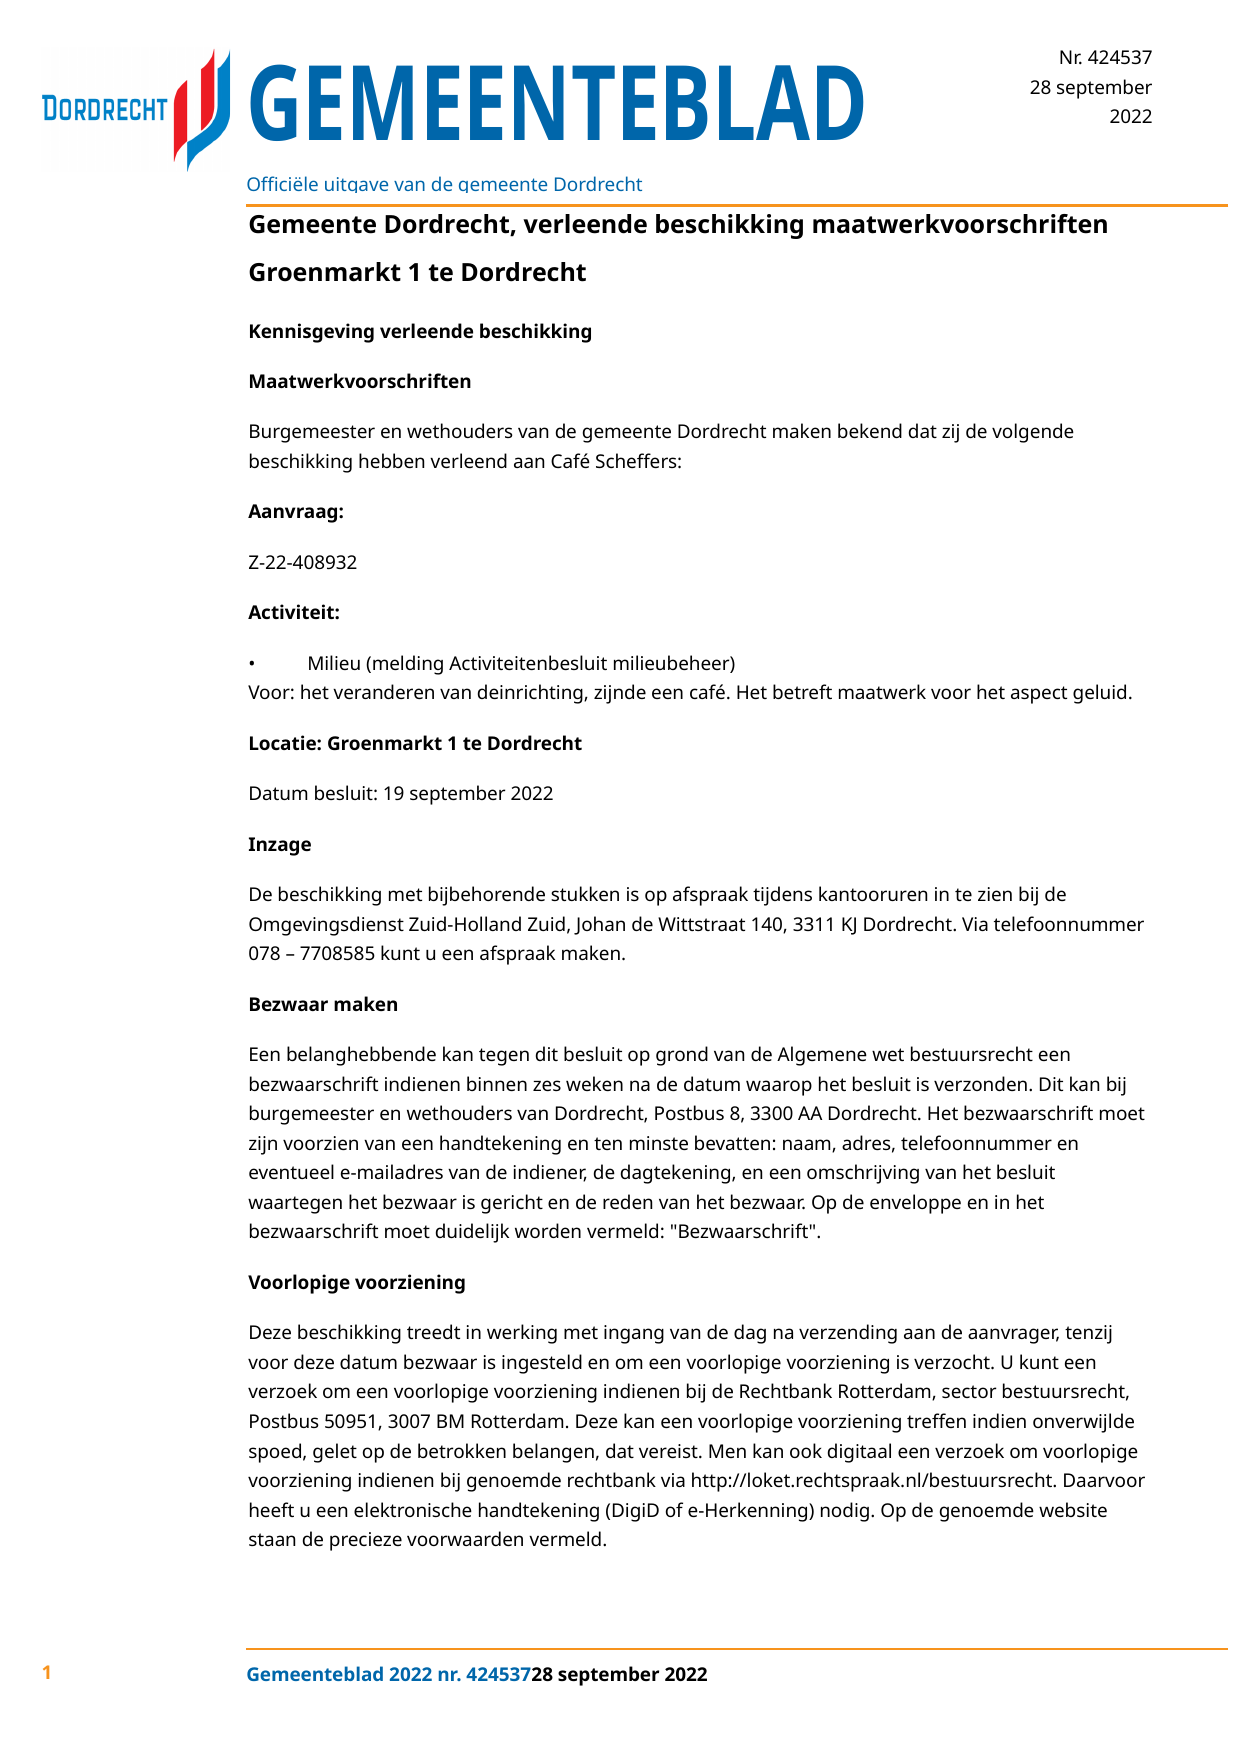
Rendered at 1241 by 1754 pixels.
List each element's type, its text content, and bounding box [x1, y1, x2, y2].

list Milieu (melding Activiteitenbesluit milieubeheer) [248, 650, 1152, 676]
text Datum besluit: 19 september 2022 [248, 780, 1152, 806]
text Bezwaar maken [248, 991, 1152, 1017]
text Een belanghebbende kan tegen dit besluit op grond van de Algemene wet bestuursrecht een bezwaarschrift indienen binnen zes weken na de datum waarop het besluit is verzonden. Dit kan bij burgemeester en wethouders van Dordrecht, Postbus 8, 3300 AA Dordrecht. Het bezwaarschrift moet zijn voorzien van een handtekening en ten minste bevatten: naam, adres, telefoonnummer en eventueel e-mailadres van de indiener, de dagtekening, en een omschrijving van het besluit waartegen het bezwaar is gericht en de reden van het bezwaar. Op de enveloppe en in het bezwaarschrift moet duidelijk worden vermeld: "Bezwaarschrift". [248, 1041, 1152, 1244]
text Locatie: Groenmarkt 1 te Dordrecht [248, 730, 1152, 756]
text Voor: het veranderen van deinrichting, zijnde een café. Het betreft maatwerk voor het aspect geluid. [248, 679, 1152, 705]
text Voorlopige voorziening [248, 1269, 1152, 1295]
text Inzage [248, 831, 1152, 857]
text Deze beschikking treedt in werking met ingang van de dag na verzending aan de aanvrager, tenzij voor deze datum bezwaar is ingesteld en om een voorlopige voorziening is verzocht. U kunt een verzoek om een voorlopige voorziening indienen bij de Rechtbank Rotterdam, sector bestuursrecht, Postbus 50951, 3007 BM Rotterdam. Deze kan een voorlopige voorziening treffen indien onverwijlde spoed, gelet op de betrokken belangen, dat vereist. Men kan ook digitaal een verzoek om voorlopige voorziening indienen bij genoemde rechtbank via http://loket.rechtspraak.nl/bestuursrecht. Daarvoor heeft u een elektronische handtekening (DigiD of e-Herkenning) nodig. Op de genoemde website staan de precieze voorwaarden vermeld. [248, 1319, 1152, 1552]
text Burgemeester en wethouders van de gemeente Dordrecht maken bekend dat zij de volgende beschikking hebben verleend aan Café Scheffers: [248, 419, 1152, 474]
text Z-22-408932 [248, 549, 1152, 575]
text Gemeente Dordrecht, verleende beschikking maatwerkvoorschriften Groenmarkt 1 te Dordrecht [248, 207, 1152, 288]
text Aanvraag: [248, 499, 1152, 524]
text De beschikking met bijbehorende stukken is op afspraak tijdens kantooruren in te zien bij de Omgevingsdienst Zuid-Holland Zuid, Johan de Wittstraat 140, 3311 KJ Dordrecht. Via telefoonnummer 078 – 7708585 kunt u een afspraak maken. [248, 881, 1152, 966]
text Activiteit: [248, 599, 1152, 625]
text Kennisgeving verleende beschikking [248, 318, 1152, 344]
picture [41, 47, 231, 172]
text Maatwerkvoorschriften [248, 368, 1152, 394]
